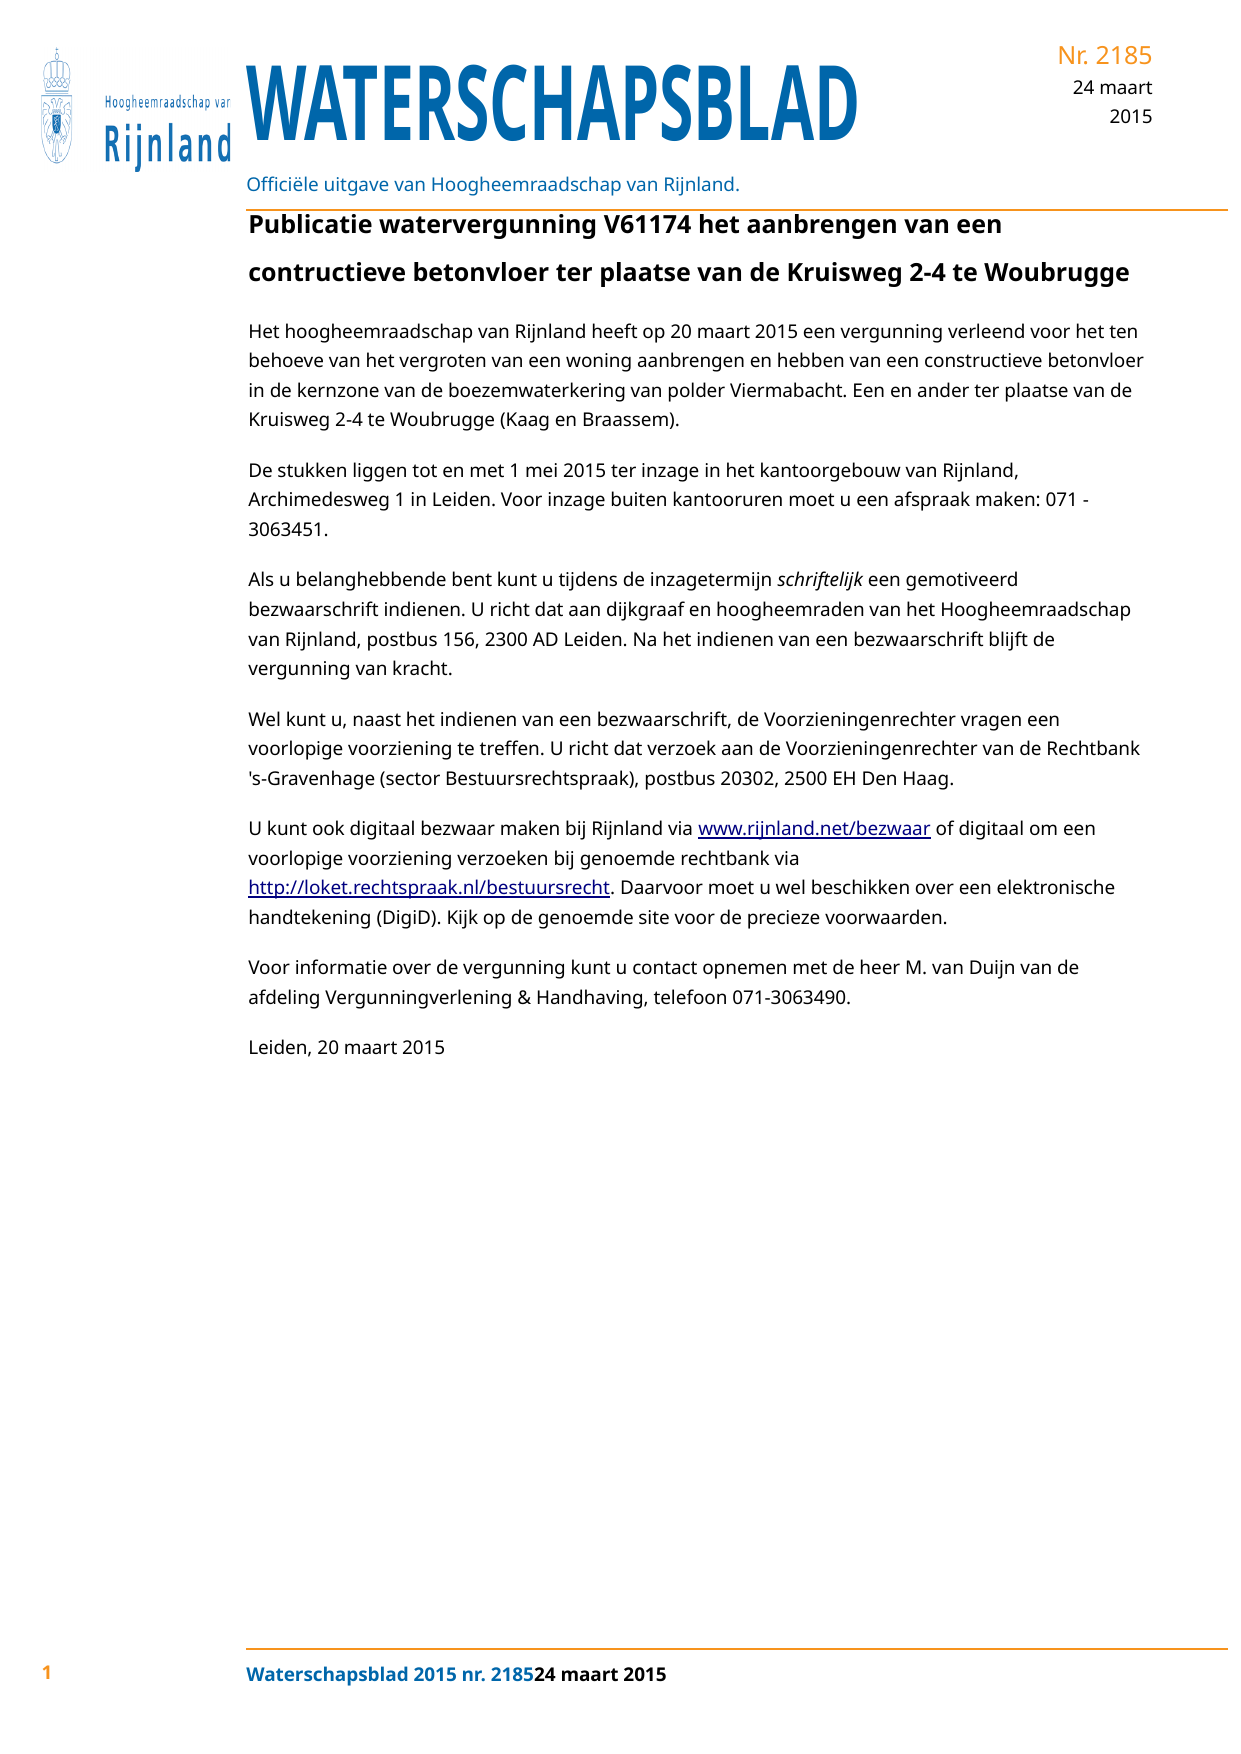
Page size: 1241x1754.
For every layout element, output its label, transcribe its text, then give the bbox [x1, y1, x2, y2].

text Publicatie watervergunning V61174 het aanbrengen van een contructieve betonvloer ter plaatse van de Kruisweg 2-4 te Woubrugge [248, 211, 1152, 288]
text Als u belanghebbende bent kunt u tijdens de inzagetermijn schriftelijk een gemotiveerd bezwaarschrift indienen. U richt dat aan dijkgraaf en hoogheemraden van het Hoogheemraadschap van Rijnland, postbus 156, 2300 AD Leiden. Na het indienen van een bezwaarschrift blijft de vergunning van kracht. [248, 567, 1152, 681]
text Leiden, 20 maart 2015 [248, 1034, 1152, 1060]
text Wel kunt u, naast het indienen van een bezwaarschrift, de Voorzieningenrechter vragen een voorlopige voorziening te treffen. U richt dat verzoek aan de Voorzieningenrechter van de Rechtbank 's-Gravenhage (sector Bestuursrechtspraak), postbus 20302, 2500 EH Den Haag. [248, 706, 1152, 791]
text Voor informatie over de vergunning kunt u contact opnemen met de heer M. van Duijn van de afdeling Vergunningverlening & Handhaving, telefoon 071-3063490. [248, 954, 1152, 1010]
text U kunt ook digitaal bezwaar maken bij Rijnland via www.rijnland.net/bezwaar of digitaal om een voorlopige voorziening verzoeken bij genoemde rechtbank via http://loket.rechtspraak.nl/bestuursrecht. Daarvoor moet u wel beschikken over een elektronische handtekening (DigiD). Kijk op de genoemde site voor de precieze voorwaarden. [248, 815, 1152, 930]
picture [41, 47, 231, 172]
text De stukken liggen tot en met 1 mei 2015 ter inzage in het kantoorgebouw van Rijnland, Archimedesweg 1 in Leiden. Voor inzage buiten kantooruren moet u een afspraak maken: 071 - 3063451. [248, 457, 1152, 542]
text Het hoogheemraadschap van Rijnland heeft op 20 maart 2015 een vergunning verleend voor het ten behoeve van het vergroten van een woning aanbrengen en hebben van een constructieve betonvloer in de kernzone van de boezemwaterkering van polder Viermabacht. Een en ander ter plaatse van de Kruisweg 2-4 te Woubrugge (Kaag en Braassem). [248, 318, 1152, 432]
